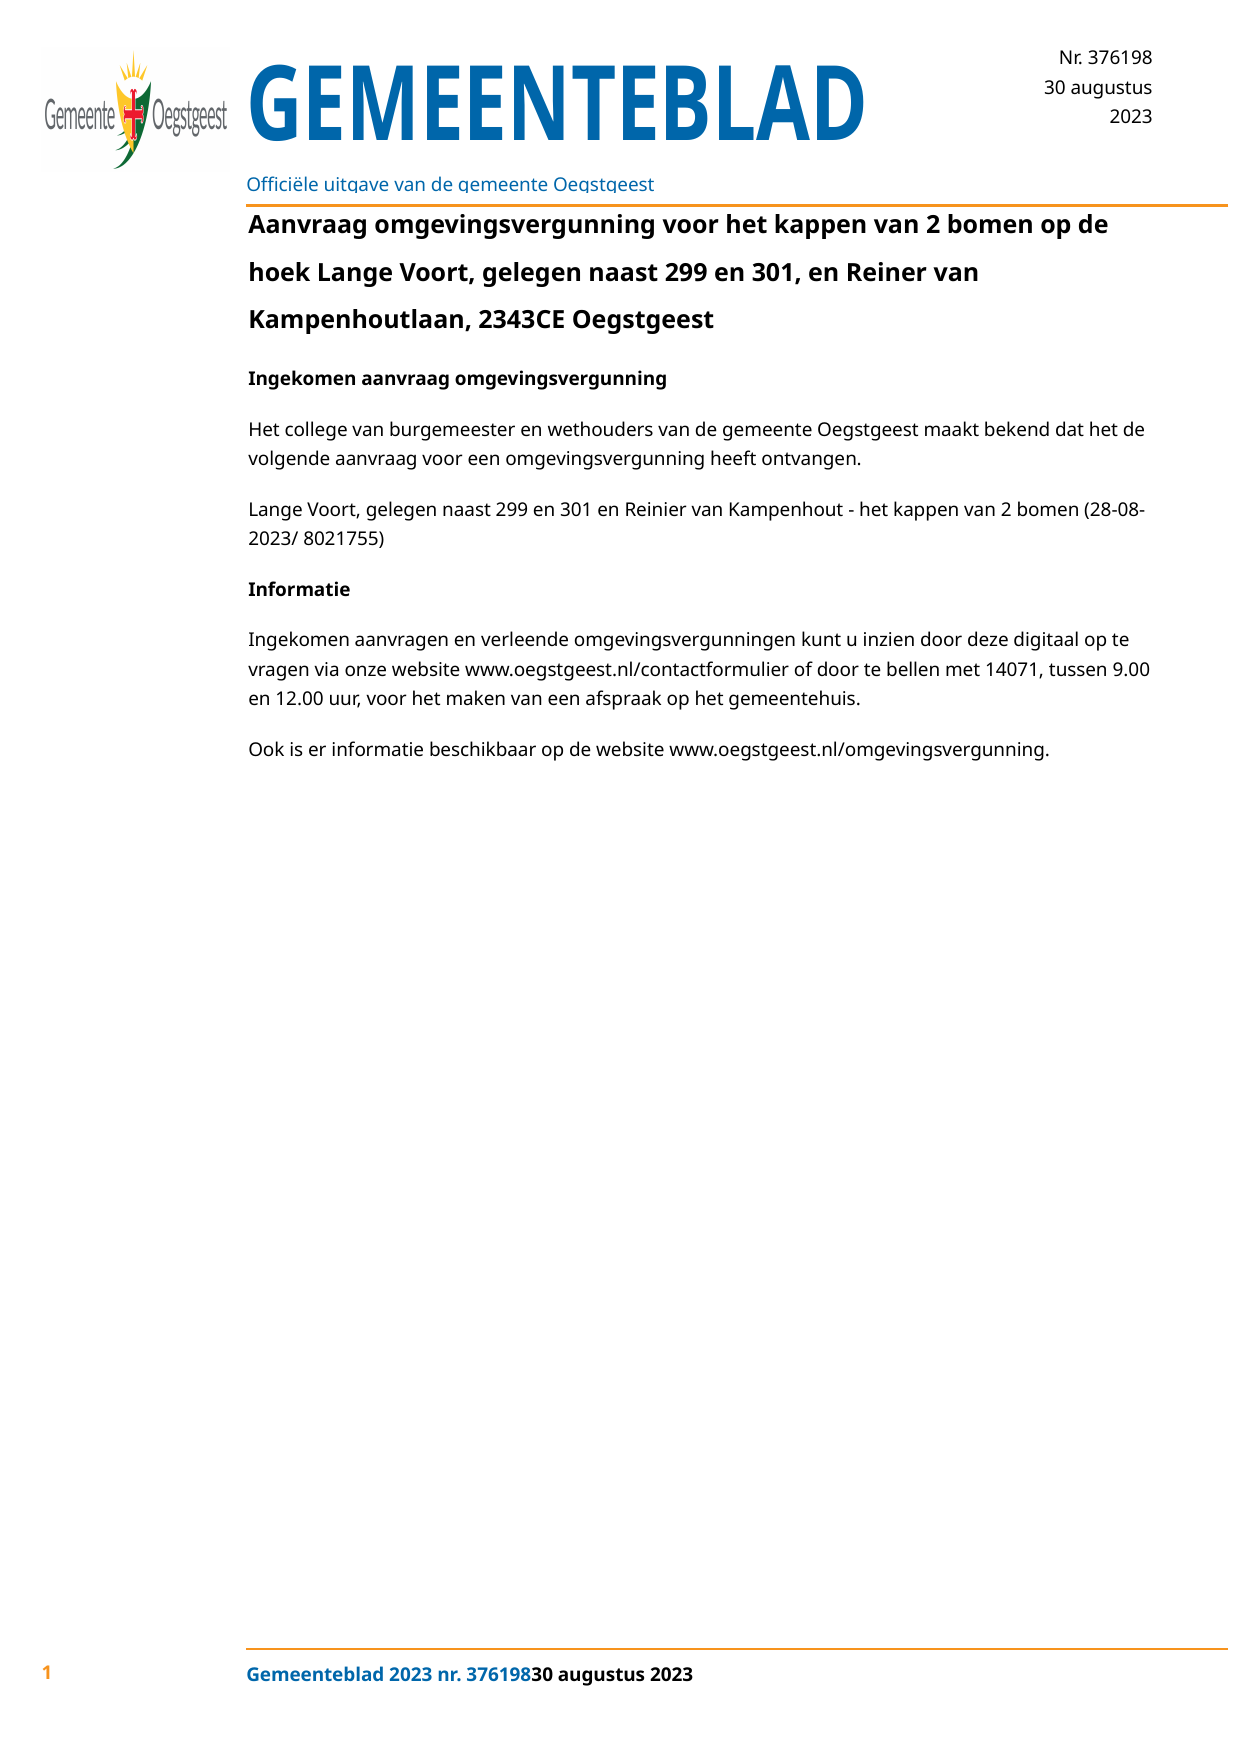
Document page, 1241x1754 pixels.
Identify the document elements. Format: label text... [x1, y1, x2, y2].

text Ingekomen aanvraag omgevingsvergunning [248, 366, 1152, 391]
text Informatie [248, 576, 1152, 602]
text Het college van burgemeester en wethouders van de gemeente Oegstgeest maakt bekend dat het de volgende aanvraag voor een omgevingsvergunning heeft ontvangen. [248, 416, 1152, 471]
text Aanvraag omgevingsvergunning voor het kappen van 2 bomen op de hoek Lange Voort, gelegen naast 299 en 301, en Reiner van Kampenhoutlaan, 2343CE Oegstgeest [248, 207, 1152, 336]
text Lange Voort, gelegen naast 299 en 301 en Reinier van Kampenhout - het kappen van 2 bomen (28-08-2023/ 8021755) [248, 496, 1152, 551]
text Ook is er informatie beschikbaar op de website www.oegstgeest.nl/omgevingsvergunning. [248, 736, 1152, 762]
picture [41, 47, 231, 172]
text Ingekomen aanvragen en verleende omgevingsvergunningen kunt u inzien door deze digitaal op te vragen via onze website www.oegstgeest.nl/contactformulier of door te bellen met 14071, tussen 9.00 en 12.00 uur, voor het maken van een afspraak op het gemeentehuis. [248, 626, 1152, 711]
